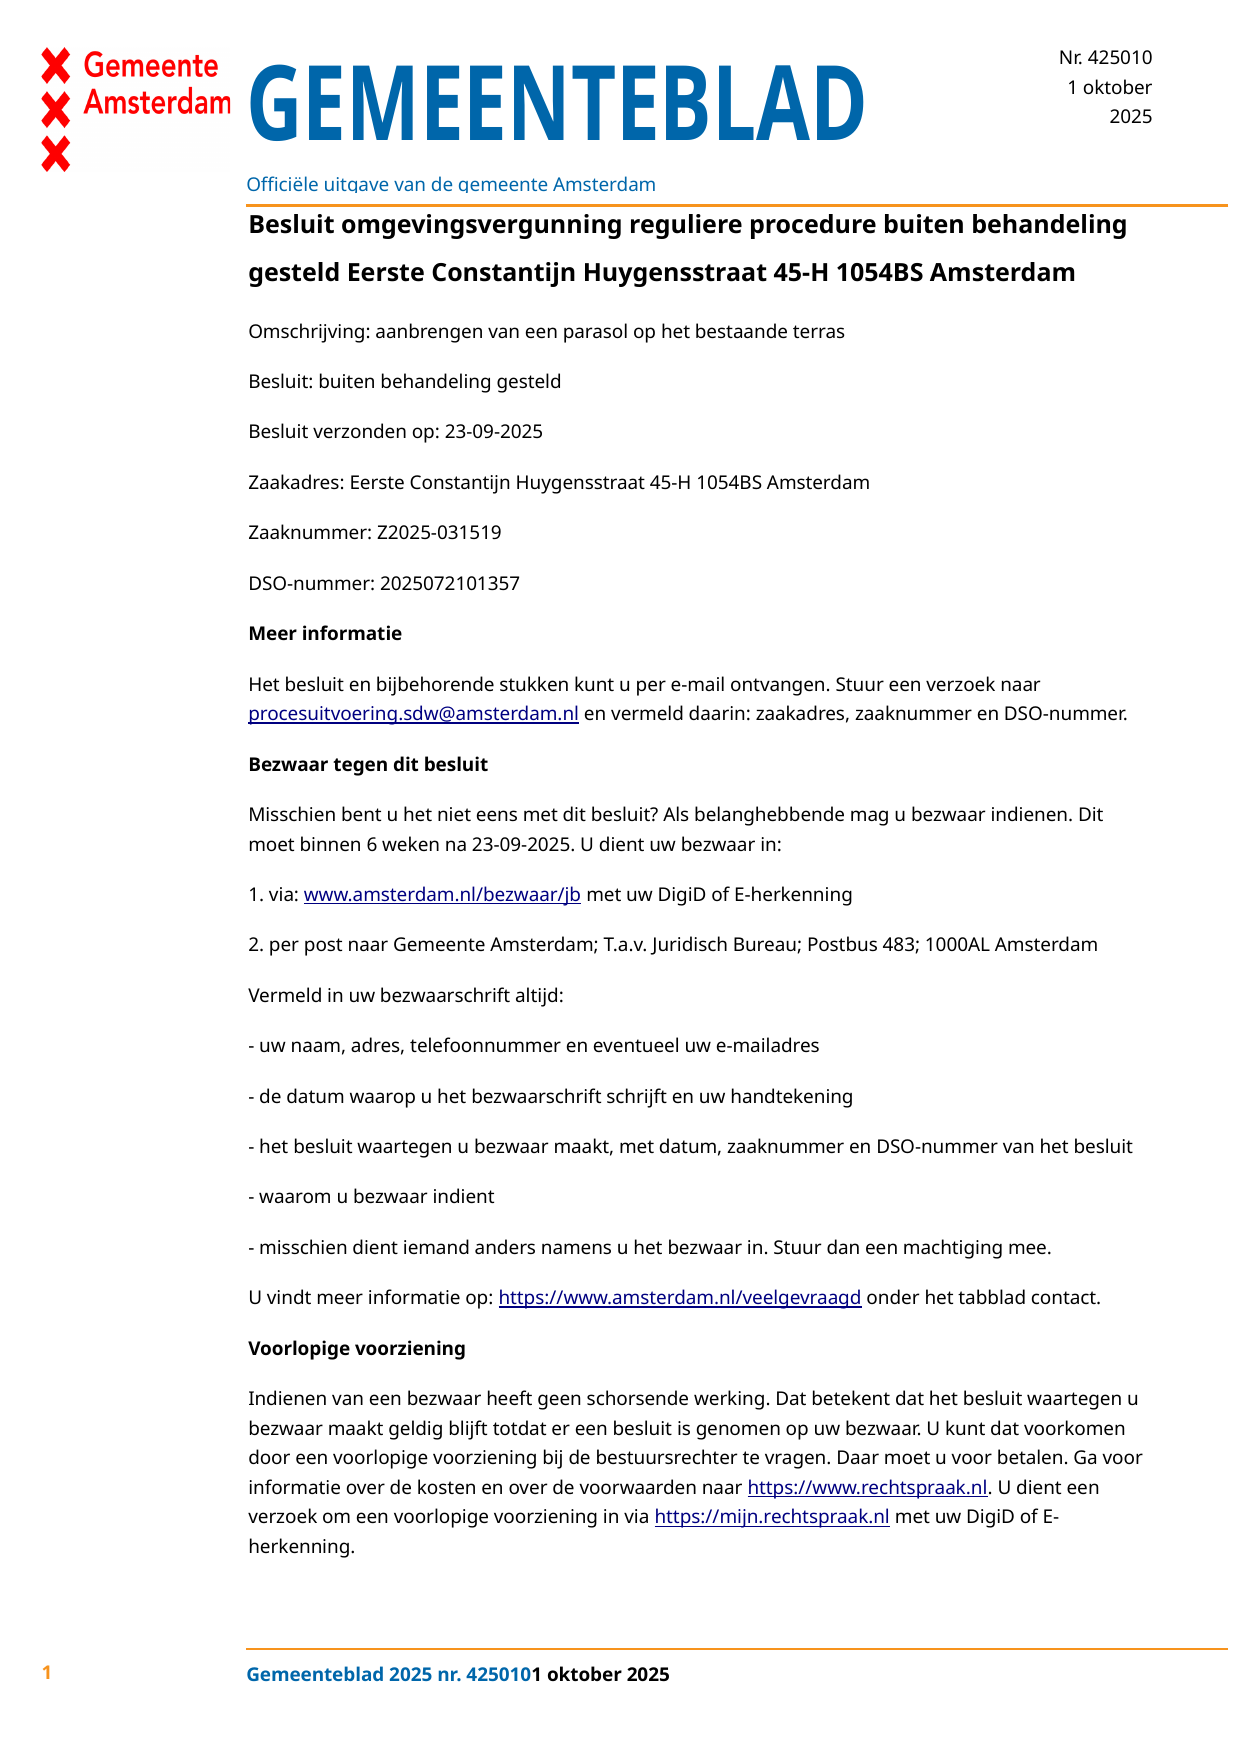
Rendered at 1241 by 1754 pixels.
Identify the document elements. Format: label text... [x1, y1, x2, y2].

text Bezwaar tegen dit besluit [248, 751, 1152, 777]
picture [41, 47, 231, 172]
text Voorlopige voorziening [248, 1335, 1152, 1361]
text - misschien dient iemand anders namens u het bezwaar in. Stuur dan een machtiging mee. [248, 1234, 1152, 1260]
text Vermeld in uw bezwaarschrift altijd: [248, 982, 1152, 1008]
text 2. per post naar Gemeente Amsterdam; T.a.v. Juridisch Bureau; Postbus 483; 1000AL Amsterdam [248, 932, 1152, 957]
text U vindt meer informatie op: https://www.amsterdam.nl/veelgevraagd onder het tabblad contact. [248, 1284, 1152, 1310]
text Zaaknummer: Z2025-031519 [248, 519, 1152, 545]
text DSO-nummer: 2025072101357 [248, 570, 1152, 596]
text Besluit omgevingsvergunning reguliere procedure buiten behandeling gesteld Eerste Constantijn Huygensstraat 45-H 1054BS Amsterdam [248, 207, 1152, 288]
text - de datum waarop u het bezwaarschrift schrijft en uw handtekening [248, 1083, 1152, 1109]
text Misschien bent u het niet eens met dit besluit? Als belanghebbende mag u bezwaar indienen. Dit moet binnen 6 weken na 23-09-2025. U dient uw bezwaar in: [248, 801, 1152, 857]
text - waarom u bezwaar indient [248, 1184, 1152, 1209]
text - het besluit waartegen u bezwaar maakt, met datum, zaaknummer en DSO-nummer van het besluit [248, 1133, 1152, 1159]
text Het besluit en bijbehorende stukken kunt u per e-mail ontvangen. Stuur een verzoek naar procesuitvoering.sdw@amsterdam.nl en vermeld daarin: zaakadres, zaaknummer en DSO-nummer. [248, 671, 1152, 726]
text Zaakadres: Eerste Constantijn Huygensstraat 45-H 1054BS Amsterdam [248, 469, 1152, 495]
text Indienen van een bezwaar heeft geen schorsende werking. Dat betekent dat het besluit waartegen u bezwaar maakt geldig blijft totdat er een besluit is genomen op uw bezwaar. U kunt dat voorkomen door een voorlopige voorziening bij de bestuursrechter te vragen. Daar moet u voor betalen. Ga voor informatie over de kosten en over de voorwaarden naar https://www.rechtspraak.nl. U dient een verzoek om een voorlopige voorziening in via https://mijn.rechtspraak.nl met uw DigiD of E-herkenning. [248, 1385, 1152, 1559]
text 1. via: www.amsterdam.nl/bezwaar/jb met uw DigiD of E-herkenning [248, 881, 1152, 907]
text - uw naam, adres, telefoonnummer en eventueel uw e-mailadres [248, 1032, 1152, 1058]
text Meer informatie [248, 620, 1152, 646]
text Besluit: buiten behandeling gesteld [248, 368, 1152, 394]
text Omschrijving: aanbrengen van een parasol op het bestaande terras [248, 318, 1152, 344]
text Besluit verzonden op: 23-09-2025 [248, 419, 1152, 444]
